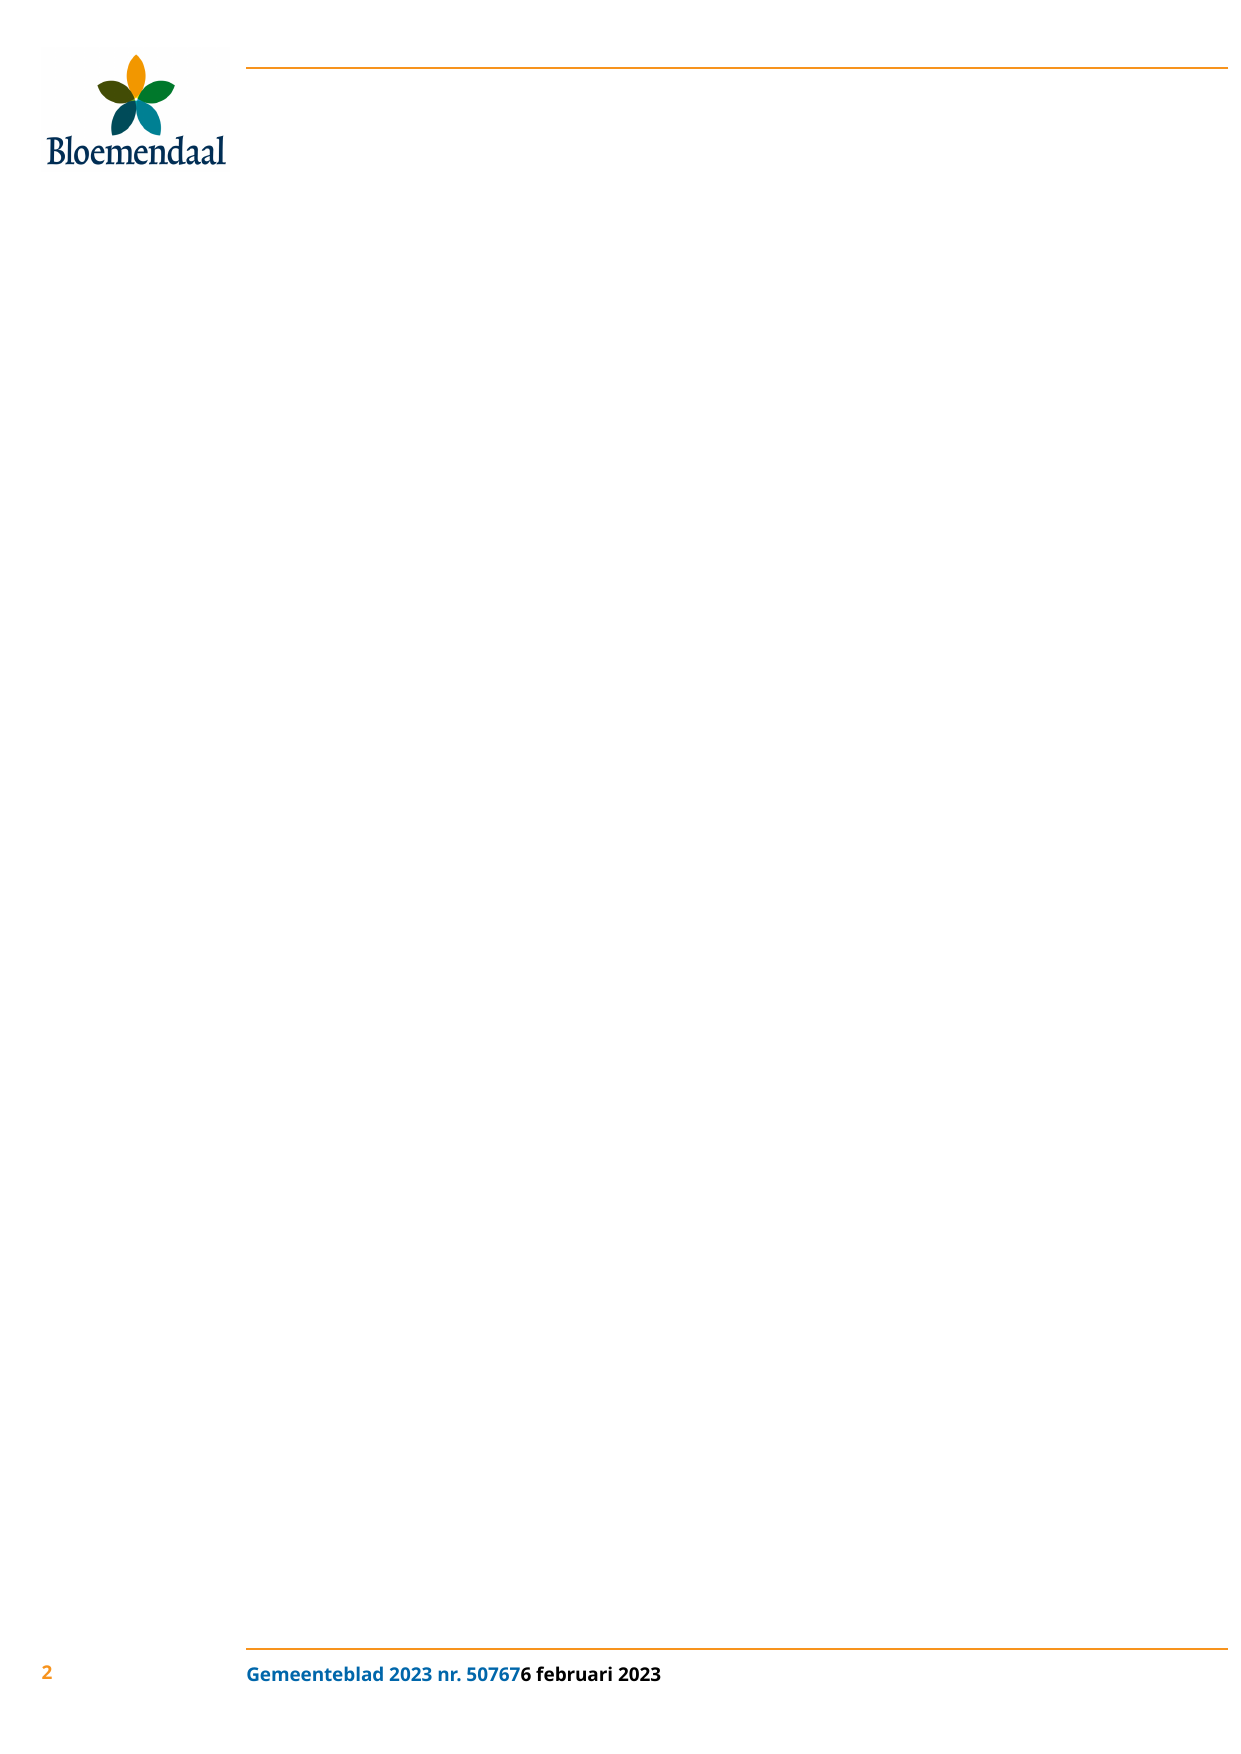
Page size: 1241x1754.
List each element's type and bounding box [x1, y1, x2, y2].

picture [41, 47, 231, 172]
